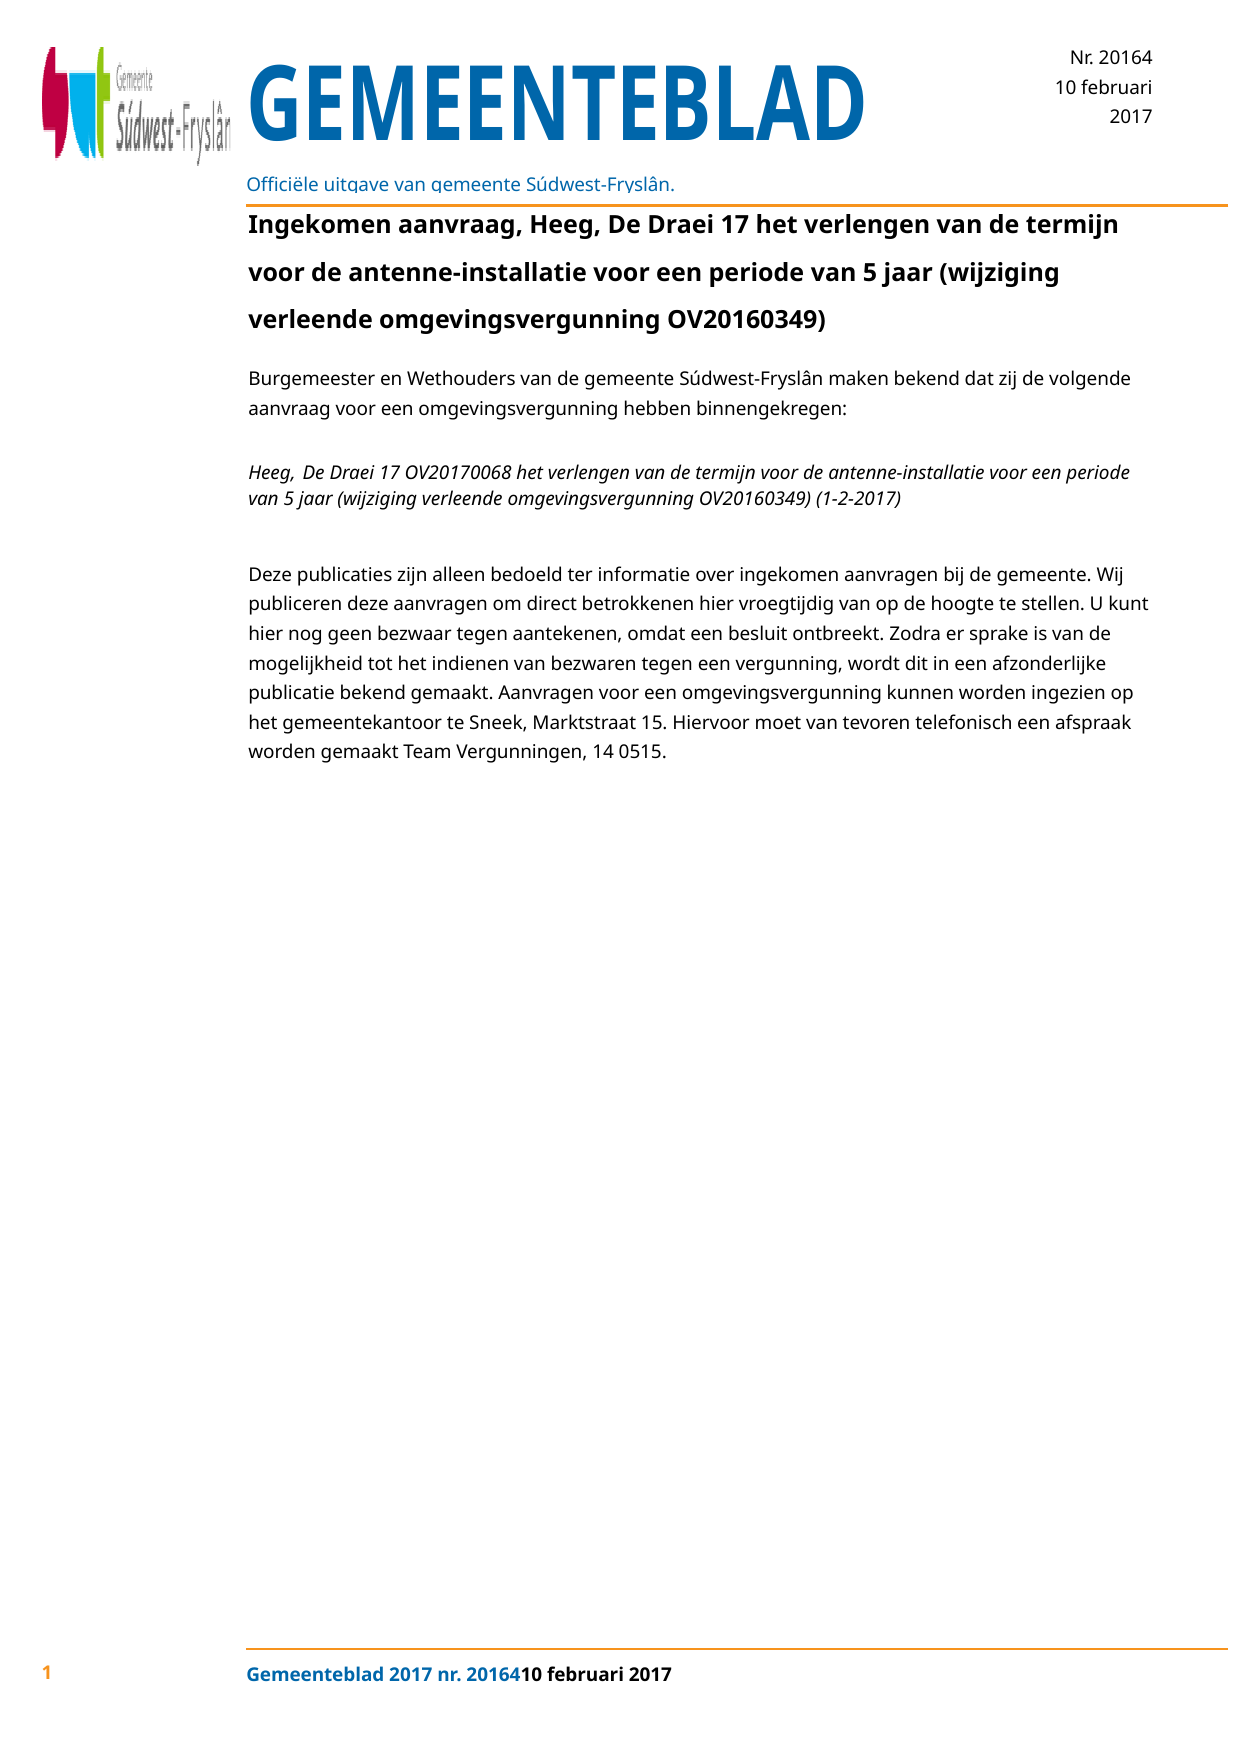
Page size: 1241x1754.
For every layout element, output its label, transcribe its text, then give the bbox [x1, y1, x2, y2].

text Burgemeester en Wethouders van de gemeente Súdwest-Fryslân maken bekend dat zij de volgende aanvraag voor een omgevingsvergunning hebben binnengekregen: [248, 366, 1152, 421]
picture [41, 47, 231, 172]
text Ingekomen aanvraag, Heeg, De Draei 17 het verlengen van de termijn voor de antenne-installatie voor een periode van 5 jaar (wijziging verleende omgevingsvergunning OV20160349) [248, 207, 1152, 336]
text Deze publicaties zijn alleen bedoeld ter informatie over ingekomen aanvragen bij de gemeente. Wij publiceren deze aanvragen om direct betrokkenen hier vroegtijdig van op de hoogte te stellen. U kunt hier nog geen bezwaar tegen aantekenen, omdat een besluit ontbreekt. Zodra er sprake is van de mogelijkheid tot het indienen van bezwaren tegen een vergunning, wordt dit in een afzonderlijke publicatie bekend gemaakt. Aanvragen voor een omgevingsvergunning kunnen worden ingezien op het gemeentekantoor te Sneek, Marktstraat 15. Hiervoor moet van tevoren telefonisch een afspraak worden gemaakt Team Vergunningen, 14 0515. [248, 561, 1152, 764]
text Heeg, De Draei 17 OV20170068 het verlengen van de termijn voor de antenne-installatie voor een periode van 5 jaar (wijziging verleende omgevingsvergunning OV20160349) (1-2-2017) [248, 459, 1152, 511]
